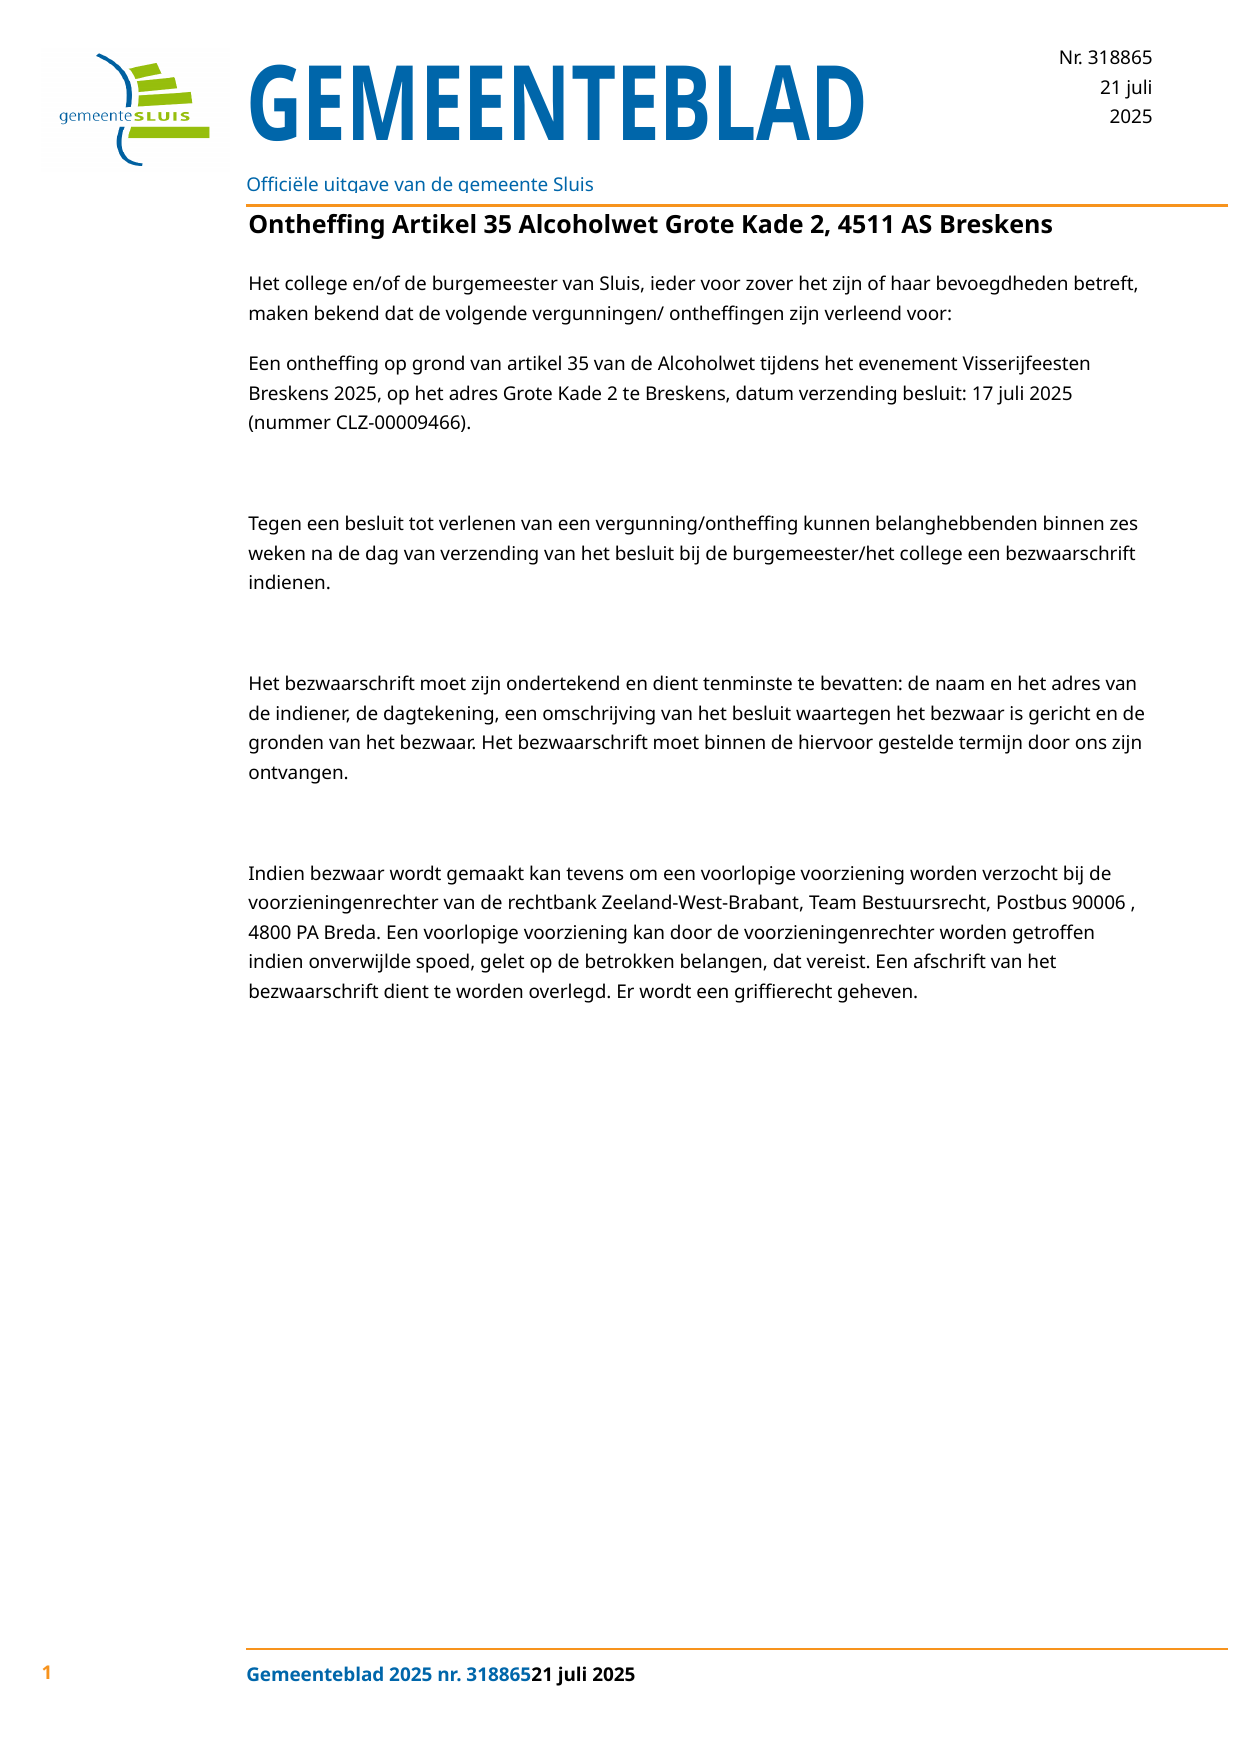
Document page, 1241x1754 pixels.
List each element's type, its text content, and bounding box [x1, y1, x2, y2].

text Het bezwaarschrift moet zijn ondertekend en dient tenminste te bevatten: de naam en het adres van de indiener, de dagtekening, een omschrijving van het besluit waartegen het bezwaar is gericht en de gronden van het bezwaar. Het bezwaarschrift moet binnen de hiervoor gestelde termijn door ons zijn ontvangen. [248, 670, 1152, 785]
picture [41, 47, 231, 172]
text Ontheffing Artikel 35 Alcoholwet Grote Kade 2, 4511 AS Breskens [248, 207, 1152, 241]
text Een ontheffing op grond van artikel 35 van de Alcoholwet tijdens het evenement Visserijfeesten Breskens 2025, op het adres Grote Kade 2 te Breskens, datum verzending besluit: 17 juli 2025 (nummer CLZ-00009466). [248, 350, 1152, 435]
text Het college en/of de burgemeester van Sluis, ieder voor zover het zijn of haar bevoegdheden betreft, maken bekend dat de volgende vergunningen/ ontheffingen zijn verleend voor: [248, 270, 1152, 326]
text Indien bezwaar wordt gemaakt kan tevens om een voorlopige voorziening worden verzocht bij de voorzieningenrechter van de rechtbank Zeeland-West-Brabant, Team Bestuursrecht, Postbus 90006 , 4800 PA Breda. Een voorlopige voorziening kan door de voorzieningenrechter worden getroffen indien onverwijlde spoed, gelet op de betrokken belangen, dat vereist. Een afschrift van het bezwaarschrift dient te worden overlegd. Er wordt een griffierecht geheven. [248, 860, 1152, 1004]
text Tegen een besluit tot verlenen van een vergunning/ontheffing kunnen belanghebbenden binnen zes weken na de dag van verzending van het besluit bij de burgemeester/het college een bezwaarschrift indienen. [248, 510, 1152, 595]
